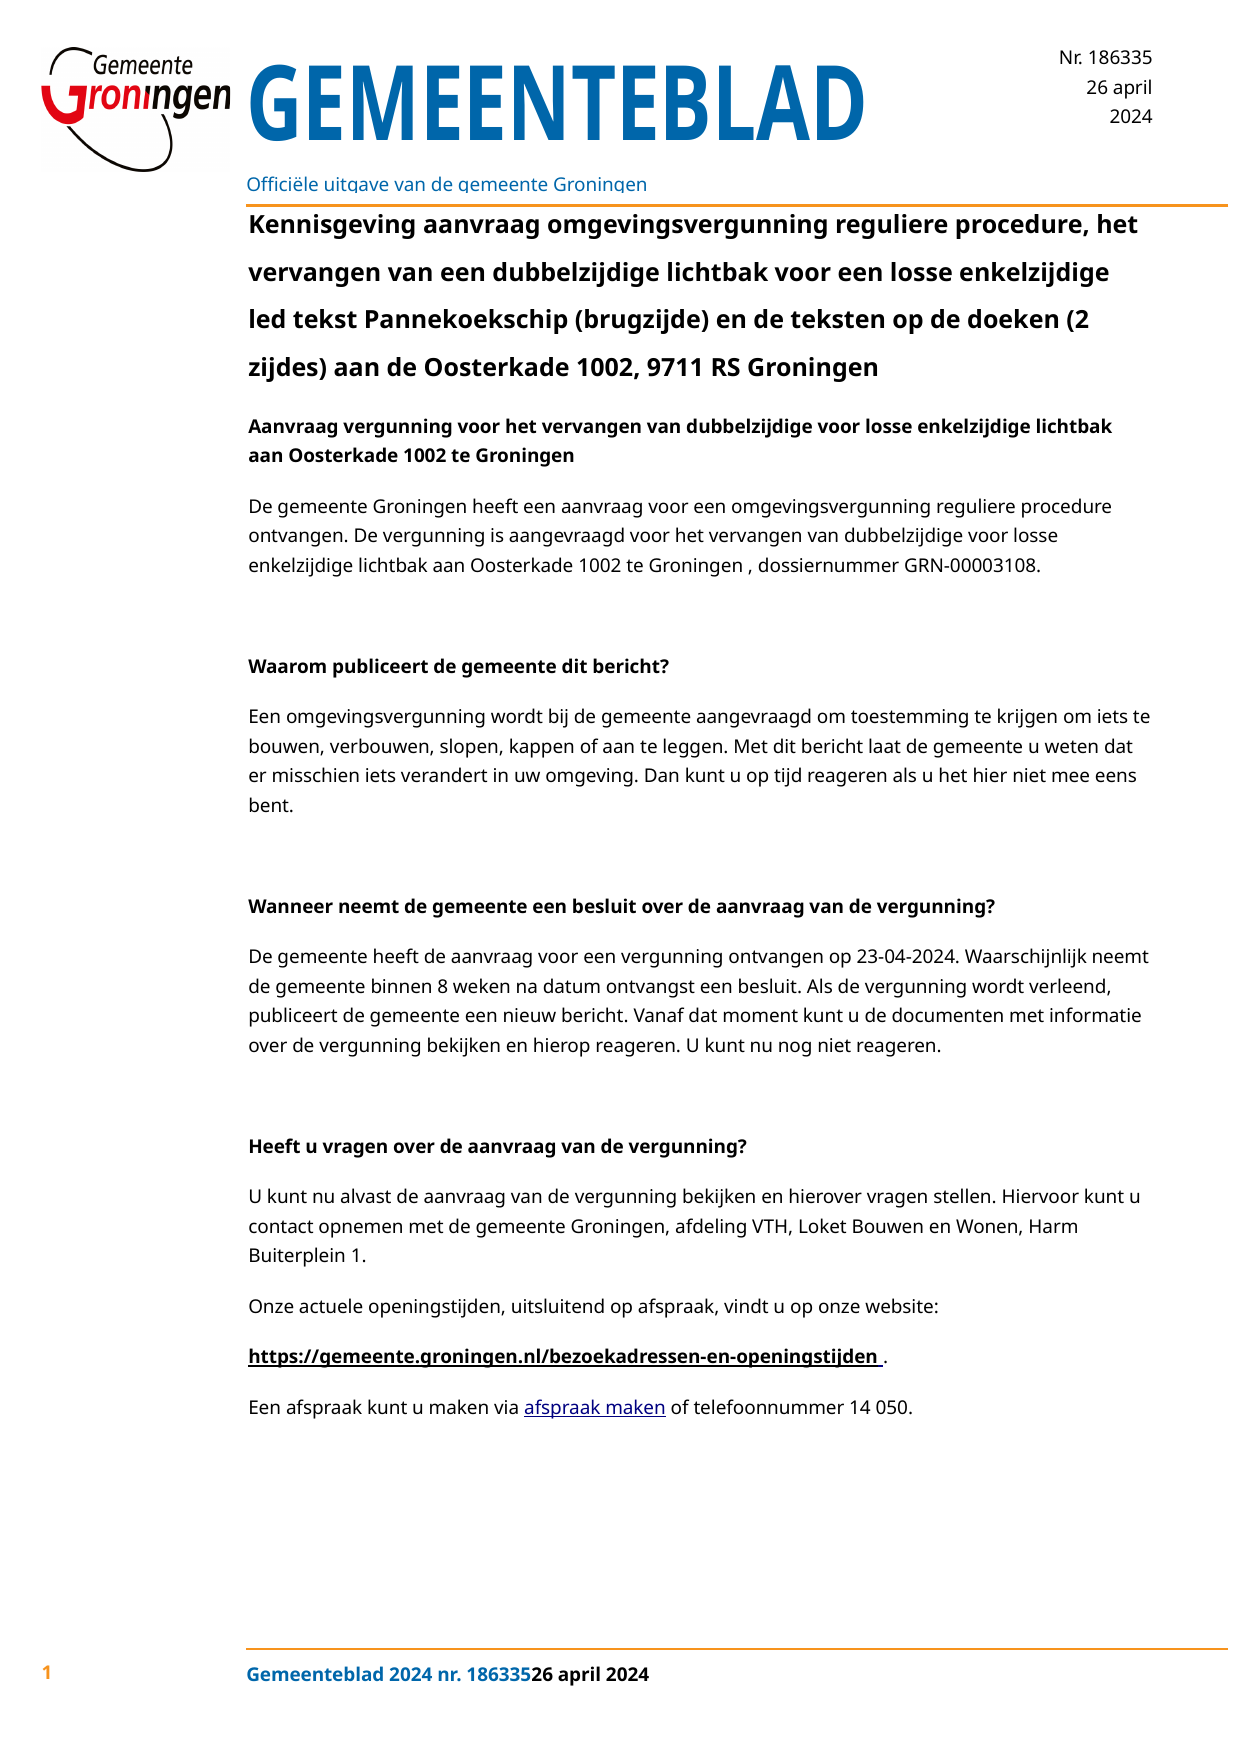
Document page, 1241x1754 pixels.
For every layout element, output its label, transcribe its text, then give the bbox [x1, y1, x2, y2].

text Een afspraak kunt u maken via afspraak maken of telefoonnummer 14 050. [248, 1394, 1152, 1420]
picture [41, 47, 231, 172]
text Waarom publiceert de gemeente dit bericht? [248, 653, 1152, 679]
text Kennisgeving aanvraag omgevingsvergunning reguliere procedure, het vervangen van een dubbelzijdige lichtbak voor een losse enkelzijdige led tekst Pannekoekschip (brugzijde) en de teksten op de doeken (2 zijdes) aan de Oosterkade 1002, 9711 RS Groningen [248, 207, 1152, 384]
text U kunt nu alvast de aanvraag van de vergunning bekijken en hierover vragen stellen. Hiervoor kunt u contact opnemen met de gemeente Groningen, afdeling VTH, Loket Bouwen en Wonen, Harm Buiterplein 1. [248, 1183, 1152, 1268]
text Een omgevingsvergunning wordt bij de gemeente aangevraagd om toestemming te krijgen om iets te bouwen, verbouwen, slopen, kappen of aan te leggen. Met dit bericht laat de gemeente u weten dat er misschien iets verandert in uw omgeving. Dan kunt u op tijd reageren als u het hier niet mee eens bent. [248, 703, 1152, 818]
text Onze actuele openingstijden, uitsluitend op afspraak, vindt u op onze website: [248, 1293, 1152, 1319]
text De gemeente heeft de aanvraag voor een vergunning ontvangen op 23-04-2024. Waarschijnlijk neemt de gemeente binnen 8 weken na datum ontvangst een besluit. Als de vergunning wordt verleend, publiceert de gemeente een nieuw bericht. Vanaf dat moment kunt u de documenten met informatie over de vergunning bekijken en hierop reageren. U kunt nu nog niet reageren. [248, 943, 1152, 1058]
text Wanneer neemt de gemeente een besluit over de aanvraag van de vergunning? [248, 893, 1152, 919]
text Heeft u vragen over de aanvraag van de vergunning? [248, 1133, 1152, 1159]
text De gemeente Groningen heeft een aanvraag voor een omgevingsvergunning reguliere procedure ontvangen. De vergunning is aangevraagd voor het vervangen van dubbelzijdige voor losse enkelzijdige lichtbak aan Oosterkade 1002 te Groningen , dossiernummer GRN-00003108. [248, 493, 1152, 578]
text https://gemeente.groningen.nl/bezoekadressen-en-openingstijden . [248, 1343, 1152, 1369]
text Aanvraag vergunning voor het vervangen van dubbelzijdige voor losse enkelzijdige lichtbak aan Oosterkade 1002 te Groningen [248, 413, 1152, 468]
